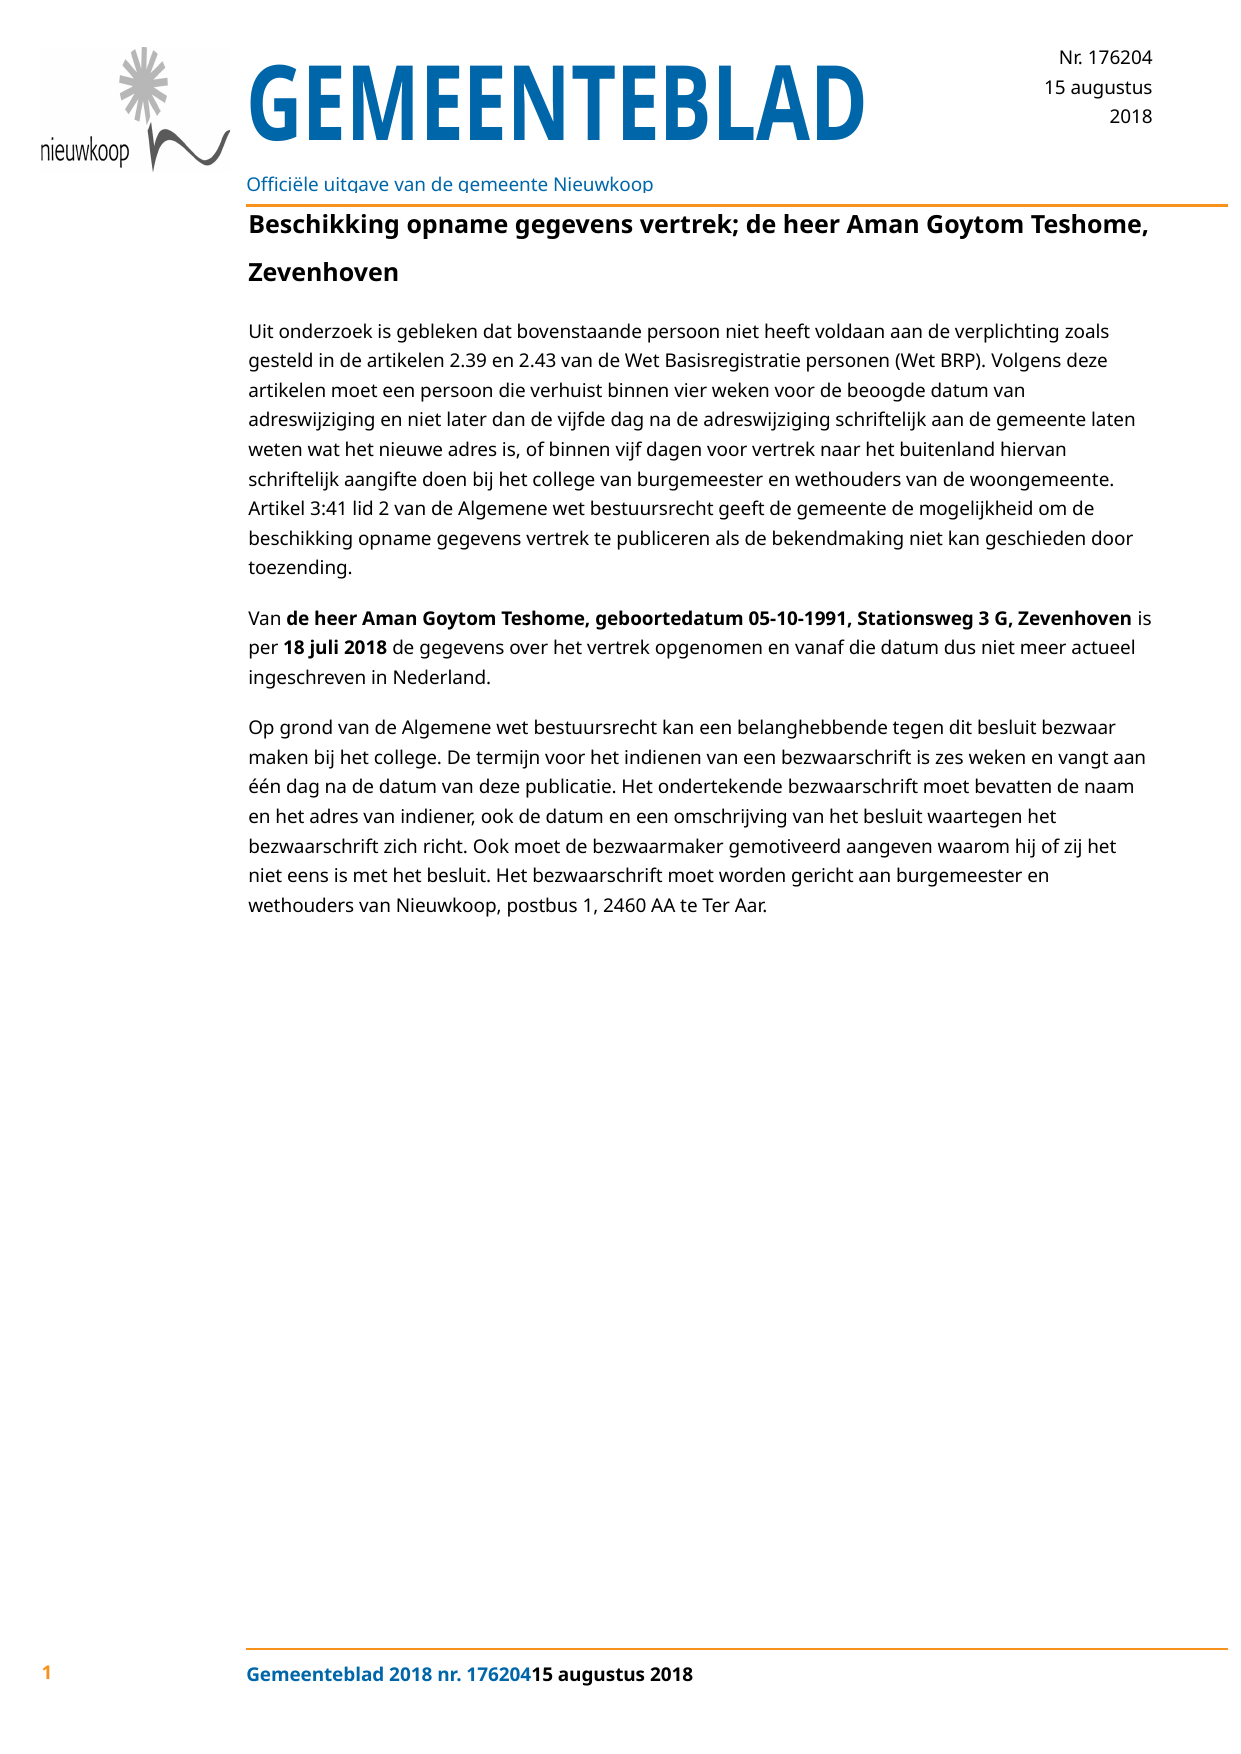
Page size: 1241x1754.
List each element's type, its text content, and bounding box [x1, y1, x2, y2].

text Van de heer Aman Goytom Teshome, geboortedatum 05-10-1991, Stationsweg 3 G, Zevenhoven is per 18 juli 2018 de gegevens over het vertrek opgenomen en vanaf die datum dus niet meer actueel ingeschreven in Nederland. [248, 605, 1152, 690]
text Op grond van de Algemene wet bestuursrecht kan een belanghebbende tegen dit besluit bezwaar maken bij het college. De termijn voor het indienen van een bezwaarschrift is zes weken en vangt aan één dag na de datum van deze publicatie. Het ondertekende bezwaarschrift moet bevatten de naam en het adres van indiener, ook de datum en een omschrijving van het besluit waartegen het bezwaarschrift zich richt. Ook moet de bezwaarmaker gemotiveerd aangeven waarom hij of zij het niet eens is met het besluit. Het bezwaarschrift moet worden gericht aan burgemeester en wethouders van Nieuwkoop, postbus 1, 2460 AA te Ter Aar. [248, 714, 1152, 918]
text Uit onderzoek is gebleken dat bovenstaande persoon niet heeft voldaan aan de verplichting zoals gesteld in de artikelen 2.39 en 2.43 van de Wet Basisregistratie personen (Wet BRP). Volgens deze artikelen moet een persoon die verhuist binnen vier weken voor de beoogde datum van adreswijziging en niet later dan de vijfde dag na de adreswijziging schriftelijk aan de gemeente laten weten wat het nieuwe adres is, of binnen vijf dagen voor vertrek naar het buitenland hiervan schriftelijk aangifte doen bij het college van burgemeester en wethouders van de woongemeente. Artikel 3:41 lid 2 van de Algemene wet bestuursrecht geeft de gemeente de mogelijkheid om de beschikking opname gegevens vertrek te publiceren als de bekendmaking niet kan geschieden door toezending. [248, 318, 1152, 580]
picture [41, 47, 231, 172]
text Beschikking opname gegevens vertrek; de heer Aman Goytom Teshome, Zevenhoven [248, 207, 1152, 288]
